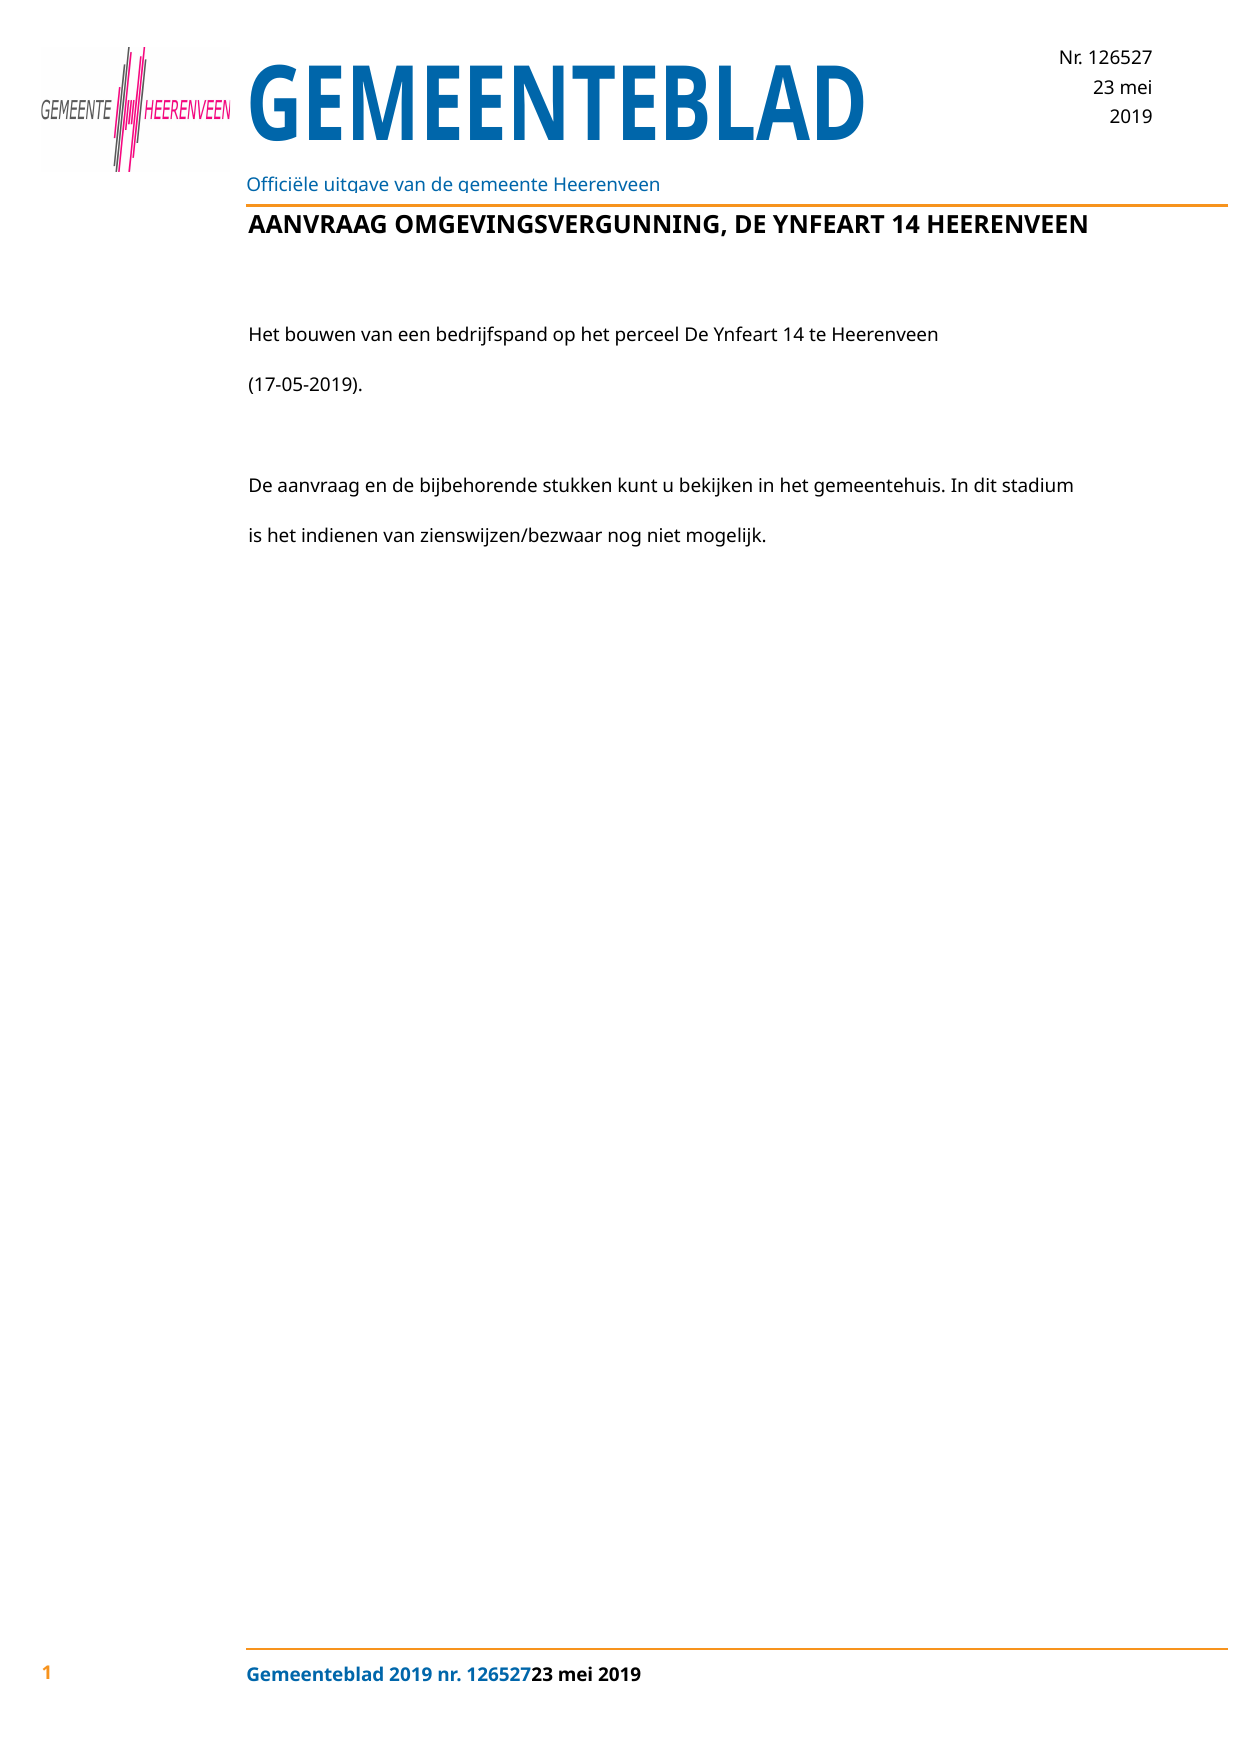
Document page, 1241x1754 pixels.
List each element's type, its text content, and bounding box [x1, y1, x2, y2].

text Het bouwen van een bedrijfspand op het perceel De Ynfeart 14 te Heerenveen [248, 321, 1152, 346]
picture [41, 47, 231, 172]
text De aanvraag en de bijbehorende stukken kunt u bekijken in het gemeentehuis. In dit stadium [248, 472, 1152, 498]
text is het indienen van zienswijzen/bezwaar nog niet mogelijk. [248, 522, 1152, 548]
text (17-05-2019). [248, 371, 1152, 397]
text AANVRAAG OMGEVINGSVERGUNNING, DE YNFEART 14 HEERENVEEN [248, 207, 1152, 241]
